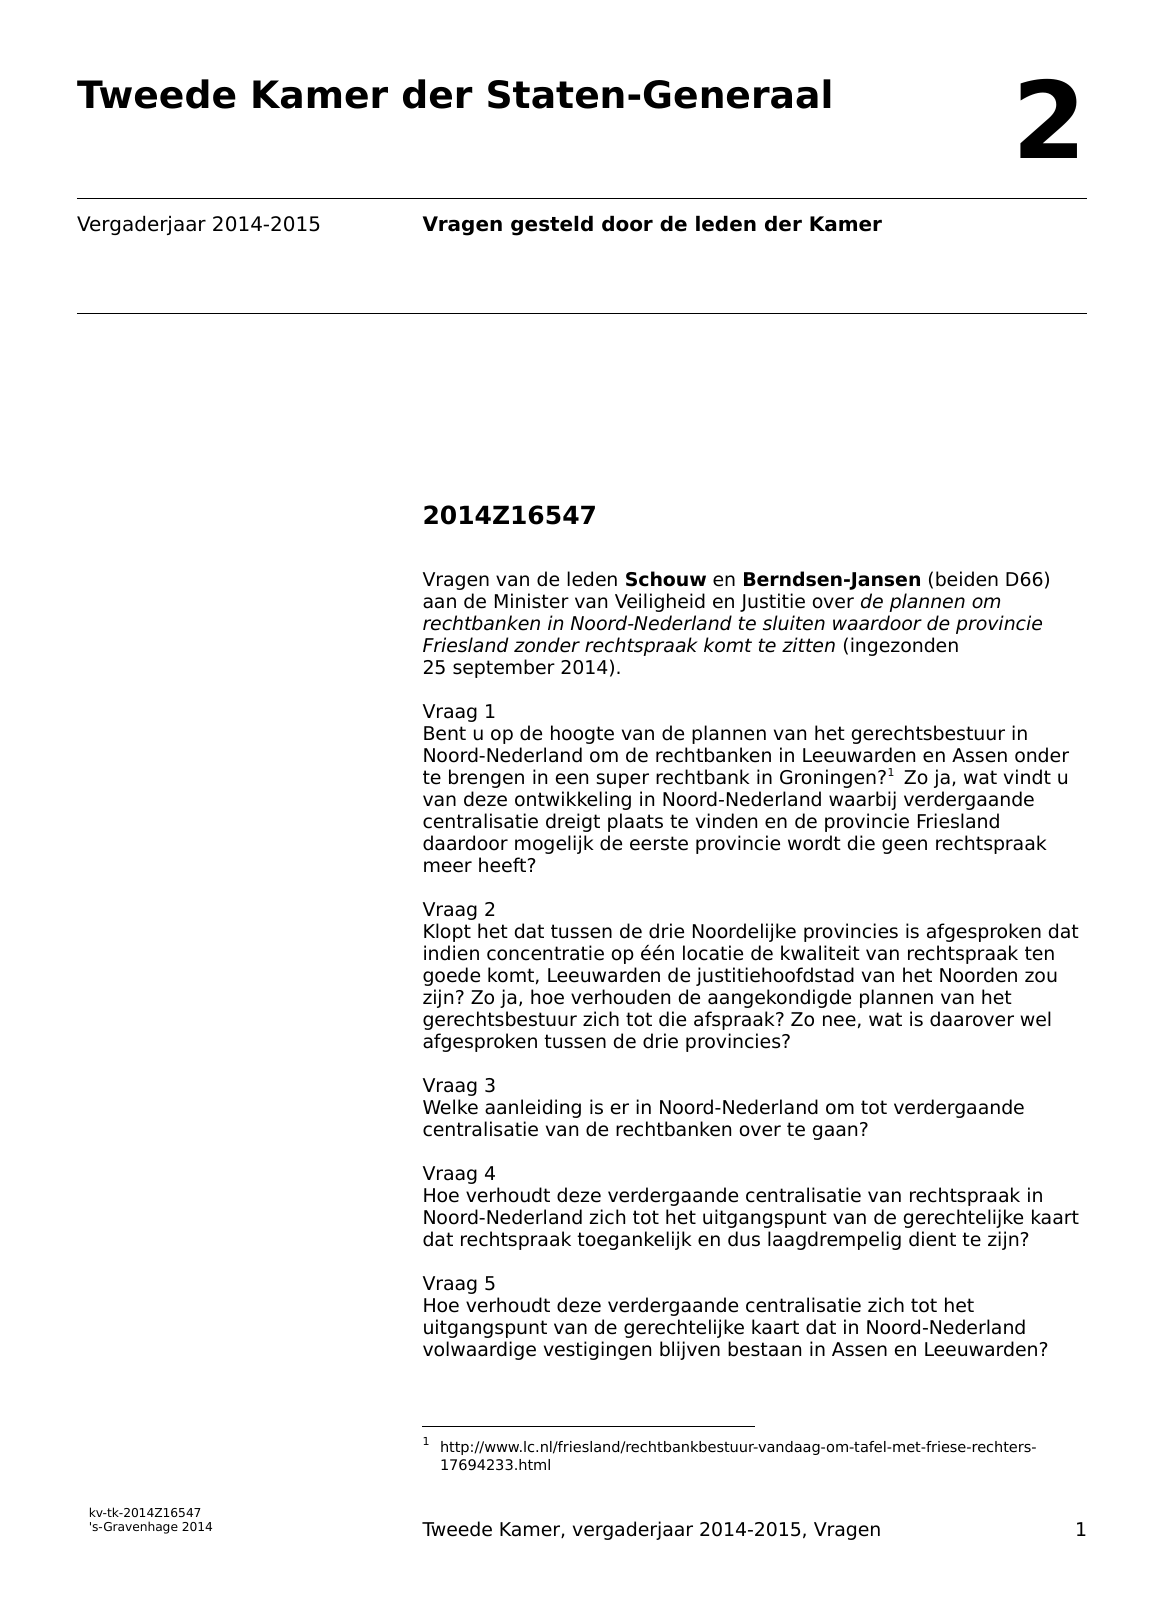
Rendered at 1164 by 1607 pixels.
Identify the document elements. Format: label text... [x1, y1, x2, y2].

text Vraag 4 [422, 1163, 1087, 1185]
text Welke aanleiding is er in Noord-Nederland om tot verdergaande centralisatie van de rechtbanken over te gaan? [422, 1097, 1087, 1141]
text Hoe verhoudt deze verdergaande centralisatie van rechtspraak in Noord-Nederland zich tot het uitgangspunt van de gerechtelijke kaart dat rechtspraak toegankelijk en dus laagdrempelig dient te zijn? [422, 1185, 1087, 1251]
text Vraag 3 [422, 1075, 1087, 1097]
text Vraag 2 [422, 899, 1087, 921]
text Vraag 1 [422, 701, 1087, 723]
text kv-tk-2014Z16547 [88, 1506, 323, 1520]
table_header 2 [886, 59, 1087, 198]
table_header Tweede Kamer der Staten-Generaal [77, 59, 886, 198]
table_cell Vergaderjaar 2014-2015 [77, 199, 422, 313]
text Hoe verhoudt deze verdergaande centralisatie zich tot het uitgangspunt van de gerechtelijke kaart dat in Noord-Nederland volwaardige vestigingen blijven bestaan in Assen en Leeuwarden? [422, 1295, 1087, 1361]
text Vragen van de leden Schouw en Berndsen-Jansen (beiden D66) aan de Minister van Veiligheid en Justitie over de plannen om rechtbanken in Noord-Nederland te sluiten waardoor de provincie Friesland zonder rechtspraak komt te zitten (ingezonden 25 september 2014). [422, 569, 1087, 679]
text 2014Z16547 [422, 501, 1087, 531]
text 's-Gravenhage 2014 [88, 1520, 323, 1534]
text Bent u op de hoogte van de plannen van het gerechtsbestuur in Noord-Nederland om de rechtbanken in Leeuwarden en Assen onder te brengen in een super rechtbank in Groningen? Zo ja, wat vindt u van deze ontwikkeling in Noord-Nederland waarbij verdergaande centralisatie dreigt plaats te vinden en de provincie Friesland daardoor mogelijk de eerste provincie wordt die geen rechtspraak meer heeft? [422, 723, 1087, 877]
table_cell Vragen gesteld door de leden der Kamer [422, 199, 1087, 313]
text http://www.lc.nl/friesland/rechtbankbestuur-vandaag-om-tafel-met-friese-rechters-17694233.html [422, 1435, 1087, 1474]
text Vraag 5 [422, 1273, 1087, 1295]
text Klopt het dat tussen de drie Noordelijke provincies is afgesproken dat indien concentratie op één locatie de kwaliteit van rechtspraak ten goede komt, Leeuwarden de justitiehoofdstad van het Noorden zou zijn? Zo ja, hoe verhouden de aangekondigde plannen van het gerechtsbestuur zich tot die afspraak? Zo nee, wat is daarover wel afgesproken tussen de drie provincies? [422, 921, 1087, 1053]
